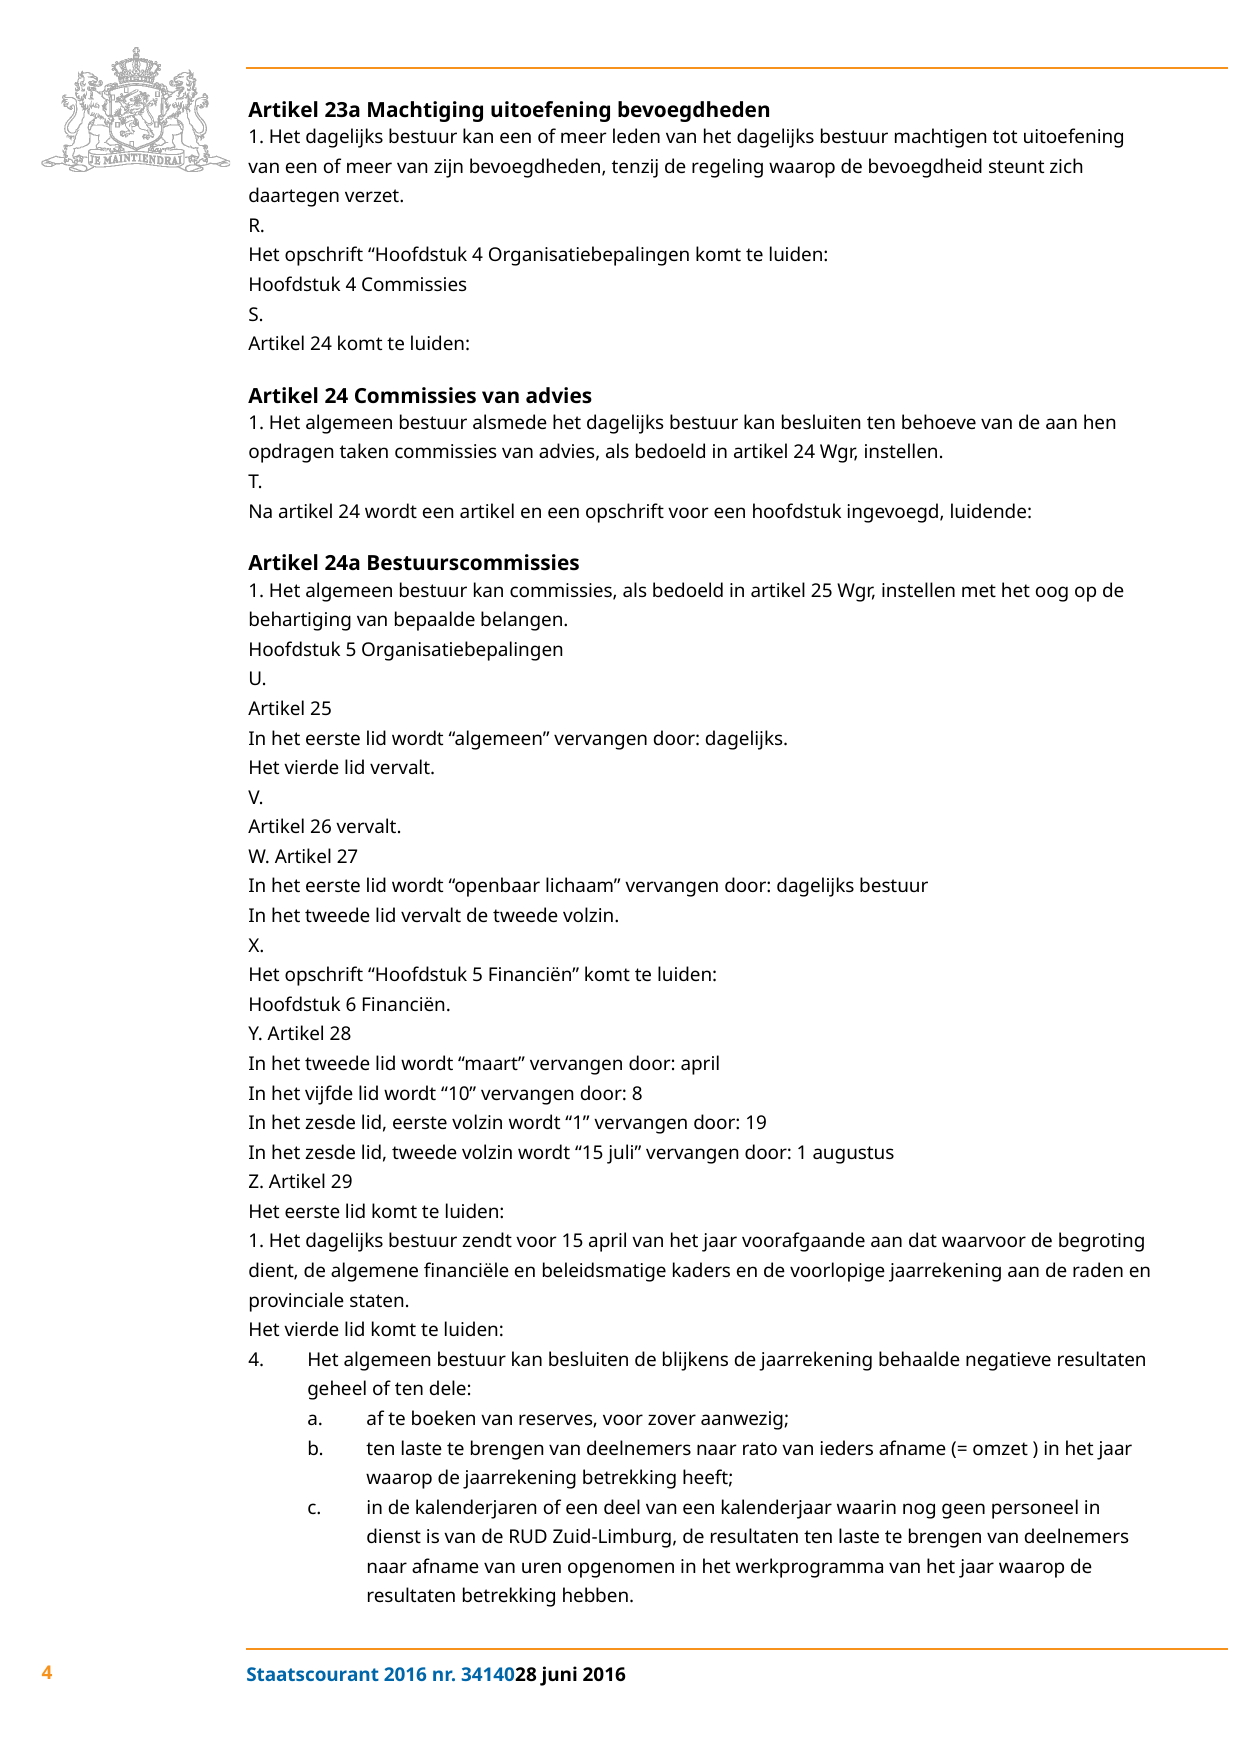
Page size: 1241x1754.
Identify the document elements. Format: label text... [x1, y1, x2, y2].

text Artikel 24a Bestuurscommissies [248, 548, 1152, 577]
text Het vierde lid komt te luiden: [248, 1316, 1152, 1342]
text W. Artikel 27 [248, 843, 1152, 869]
text 1. Het algemeen bestuur alsmede het dagelijks bestuur kan besluiten ten behoeve van de aan hen opdragen taken commissies van advies, als bedoeld in artikel 24 Wgr, instellen. [248, 409, 1152, 464]
text Artikel 24 Commissies van advies [248, 381, 1152, 409]
text R. [248, 212, 1152, 238]
text In het tweede lid wordt “maart” vervangen door: april [248, 1050, 1152, 1076]
text Artikel 24 komt te luiden: [248, 330, 1152, 356]
text Artikel 23a Machtiging uitoefening bevoegdheden [248, 95, 1152, 123]
text Artikel 26 vervalt. [248, 813, 1152, 839]
text Het opschrift “Hoofdstuk 5 Financiën” komt te luiden: [248, 961, 1152, 987]
text S. [248, 301, 1152, 326]
text Het opschrift “Hoofdstuk 4 Organisatiebepalingen komt te luiden: [248, 242, 1152, 267]
text In het eerste lid wordt “algemeen” vervangen door: dagelijks. [248, 725, 1152, 750]
text Hoofdstuk 4 Commissies [248, 271, 1152, 297]
text T. [248, 468, 1152, 494]
list in de kalenderjaren of een deel van een kalenderjaar waarin nog geen personeel in dienst is van de RUD Zuid-Limburg, de resultaten ten laste te brengen van deelnemers naar afname van uren opgenomen in het werkprogramma van het jaar waarop de resultaten betrekking hebben. [307, 1494, 1152, 1608]
text 1. Het dagelijks bestuur kan een of meer leden van het dagelijks bestuur machtigen tot uitoefening van een of meer van zijn bevoegdheden, tenzij de regeling waarop de bevoegdheid steunt zich daartegen verzet. [248, 123, 1152, 208]
text In het zesde lid, eerste volzin wordt “1” vervangen door: 19 [248, 1109, 1152, 1135]
text In het eerste lid wordt “openbaar lichaam” vervangen door: dagelijks bestuur [248, 873, 1152, 898]
text 1. Het algemeen bestuur kan commissies, als bedoeld in artikel 25 Wgr, instellen met het oog op de behartiging van bepaalde belangen. [248, 577, 1152, 632]
text Z. Artikel 29 [248, 1168, 1152, 1194]
text 1. Het dagelijks bestuur zendt voor 15 april van het jaar voorafgaande aan dat waarvoor de begroting dient, de algemene financiële en beleidsmatige kaders en de voorlopige jaarrekening aan de raden en provinciale staten. [248, 1228, 1152, 1312]
text U. [248, 666, 1152, 691]
picture [41, 47, 231, 172]
list af te boeken van reserves, voor zover aanwezig; [307, 1405, 1152, 1431]
text Het eerste lid komt te luiden: [248, 1198, 1152, 1224]
text Hoofdstuk 5 Organisatiebepalingen [248, 636, 1152, 662]
list Het algemeen bestuur kan besluiten de blijkens de jaarrekening behaalde negatieve resultaten geheel of ten dele: [248, 1346, 1152, 1401]
text V. [248, 784, 1152, 809]
text Artikel 25 [248, 695, 1152, 721]
text In het zesde lid, tweede volzin wordt “15 juli” vervangen door: 1 augustus [248, 1139, 1152, 1164]
list ten laste te brengen van deelnemers naar rato van ieders afname (= omzet ) in het jaar waarop de jaarrekening betrekking heeft; [307, 1435, 1152, 1490]
text Hoofdstuk 6 Financiën. [248, 991, 1152, 1017]
text Na artikel 24 wordt een artikel en een opschrift voor een hoofdstuk ingevoegd, luidende: [248, 498, 1152, 524]
text In het tweede lid vervalt de tweede volzin. [248, 902, 1152, 928]
text Y. Artikel 28 [248, 1021, 1152, 1046]
text In het vijfde lid wordt “10” vervangen door: 8 [248, 1080, 1152, 1105]
text Het vierde lid vervalt. [248, 754, 1152, 780]
text X. [248, 932, 1152, 957]
